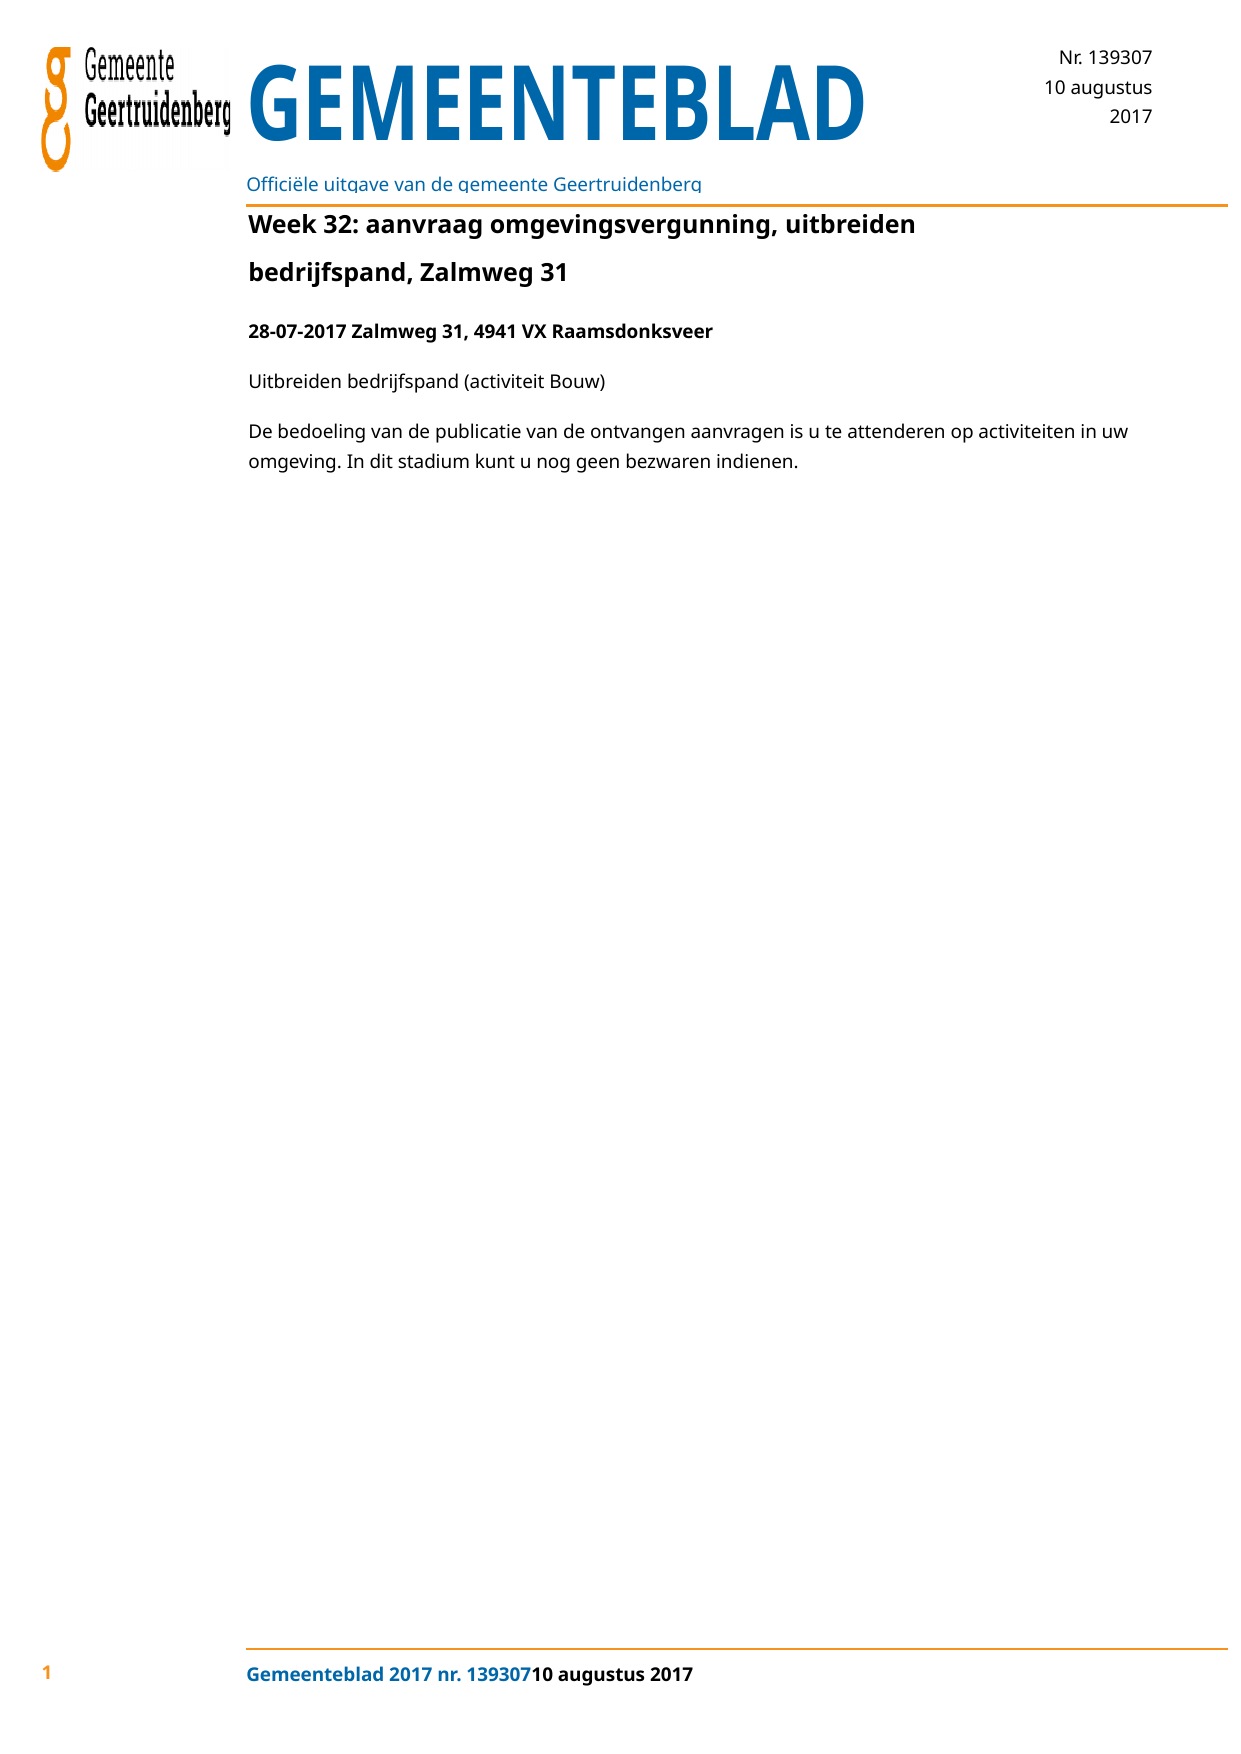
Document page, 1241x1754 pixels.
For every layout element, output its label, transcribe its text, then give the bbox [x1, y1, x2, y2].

picture [41, 47, 231, 172]
text 28-07-2017 Zalmweg 31, 4941 VX Raamsdonksveer [248, 318, 1152, 344]
text De bedoeling van de publicatie van de ontvangen aanvragen is u te attenderen op activiteiten in uw omgeving. In dit stadium kunt u nog geen bezwaren indienen. [248, 419, 1152, 474]
text Week 32: aanvraag omgevingsvergunning, uitbreiden bedrijfspand, Zalmweg 31 [248, 207, 1152, 288]
text Uitbreiden bedrijfspand (activiteit Bouw) [248, 368, 1152, 394]
